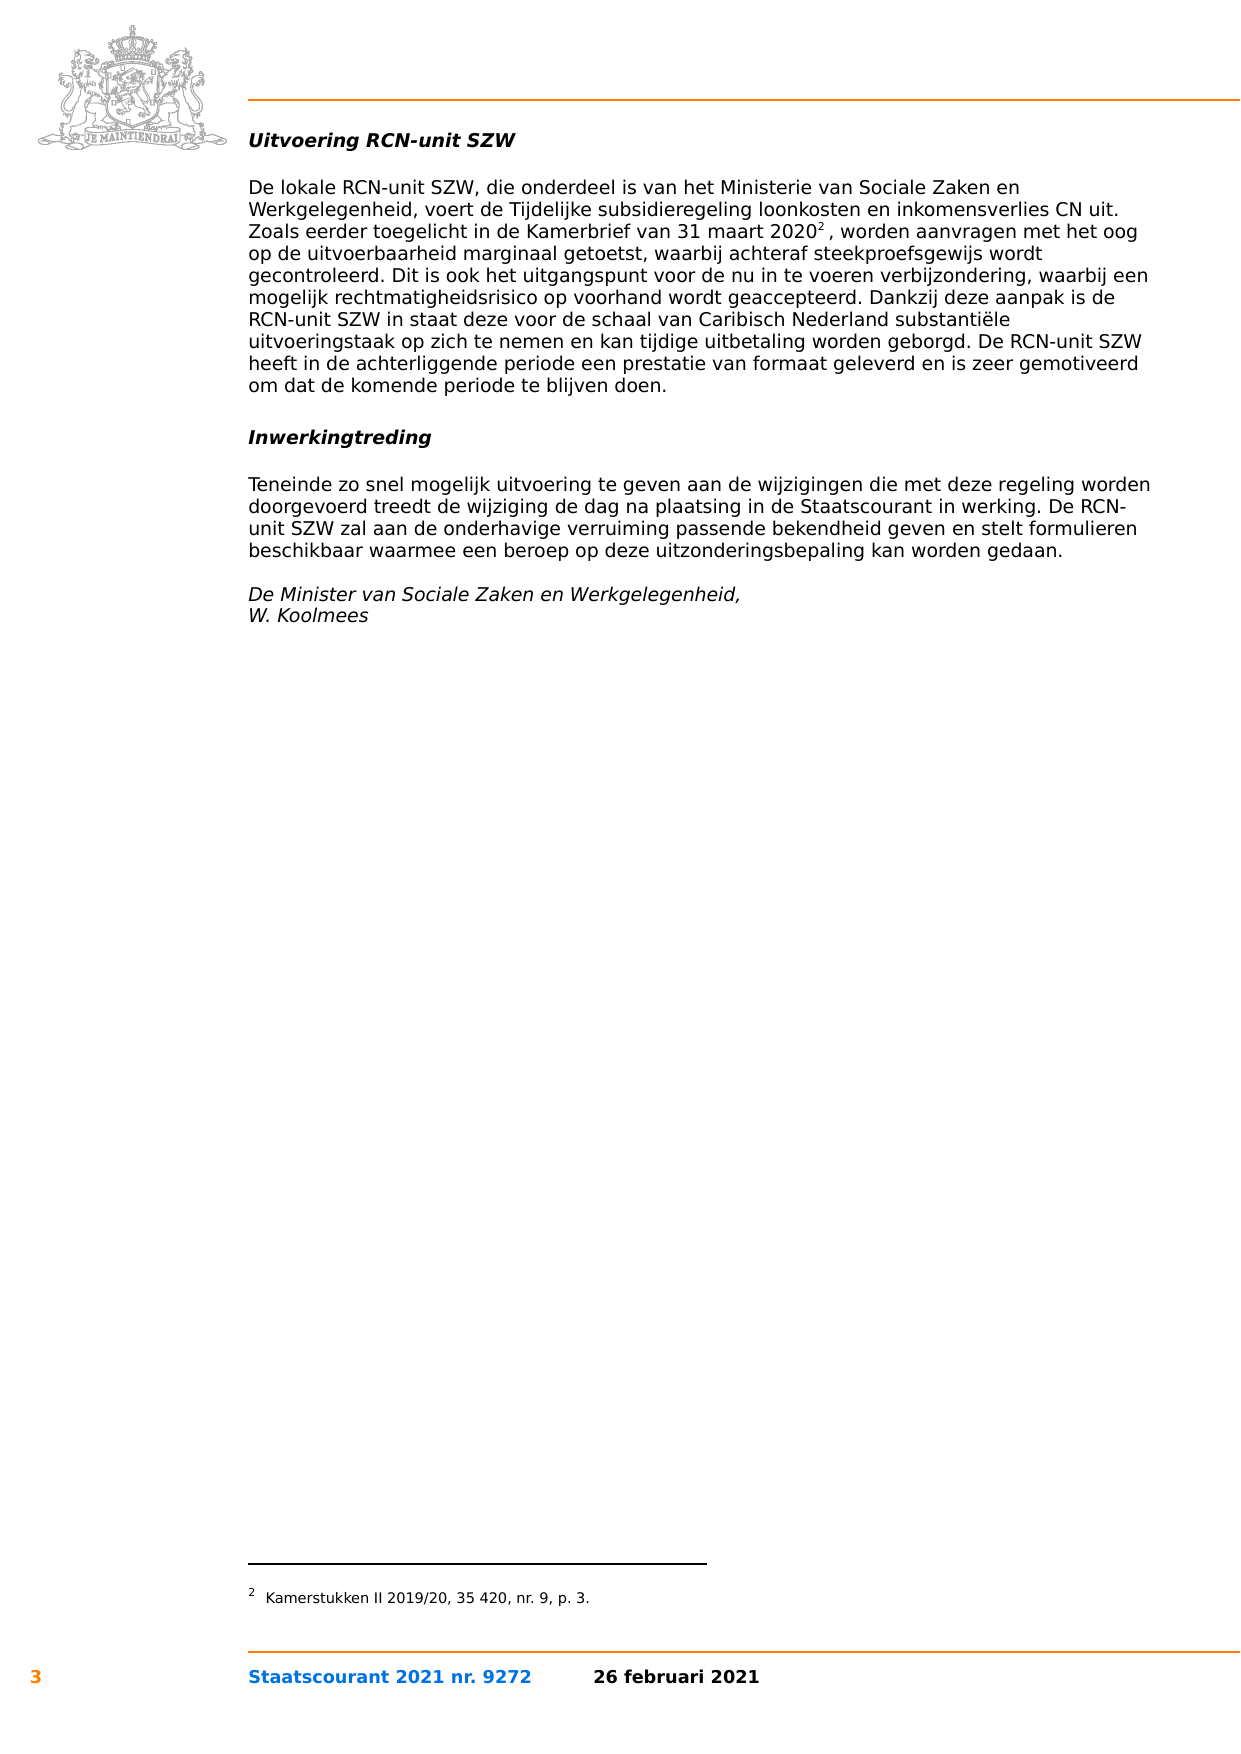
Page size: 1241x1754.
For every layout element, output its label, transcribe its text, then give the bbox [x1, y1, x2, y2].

text Kamerstukken II 2019/20, 35 420, nr. 9, p. 3. [248, 1586, 1163, 1608]
subtitle Uitvoering RCN-unit SZW [248, 130, 1163, 152]
picture [38, 25, 227, 150]
text Teneinde zo snel mogelijk uitvoering te geven aan de wijzigingen die met deze regeling worden doorgevoerd treedt de wijziging de dag na plaatsing in de Staatscourant in werking. De RCN-unit SZW zal aan de onderhavige verruiming passende bekendheid geven en stelt formulieren beschikbaar waarmee een beroep op deze uitzonderingsbepaling kan worden gedaan. [248, 474, 1163, 562]
subtitle Inwerkingtreding [248, 427, 1163, 449]
text De Minister van Sociale Zaken en Werkgelegenheid, W. Koolmees [248, 583, 1163, 627]
text De lokale RCN-unit SZW, die onderdeel is van het Ministerie van Sociale Zaken en Werkgelegenheid, voert de Tijdelijke subsidieregeling loonkosten en inkomensverlies CN uit. Zoals eerder toegelicht in de Kamerbrief van 31 maart 2020, worden aanvragen met het oog op de uitvoerbaarheid marginaal getoetst, waarbij achteraf steekproefsgewijs wordt gecontroleerd. Dit is ook het uitgangspunt voor de nu in te voeren verbijzondering, waarbij een mogelijk rechtmatigheidsrisico op voorhand wordt geaccepteerd. Dankzij deze aanpak is de RCN-unit SZW in staat deze voor de schaal van Caribisch Nederland substantiële uitvoeringstaak op zich te nemen en kan tijdige uitbetaling worden geborgd. De RCN-unit SZW heeft in de achterliggende periode een prestatie van formaat geleverd en is zeer gemotiveerd om dat de komende periode te blijven doen. [248, 177, 1163, 397]
